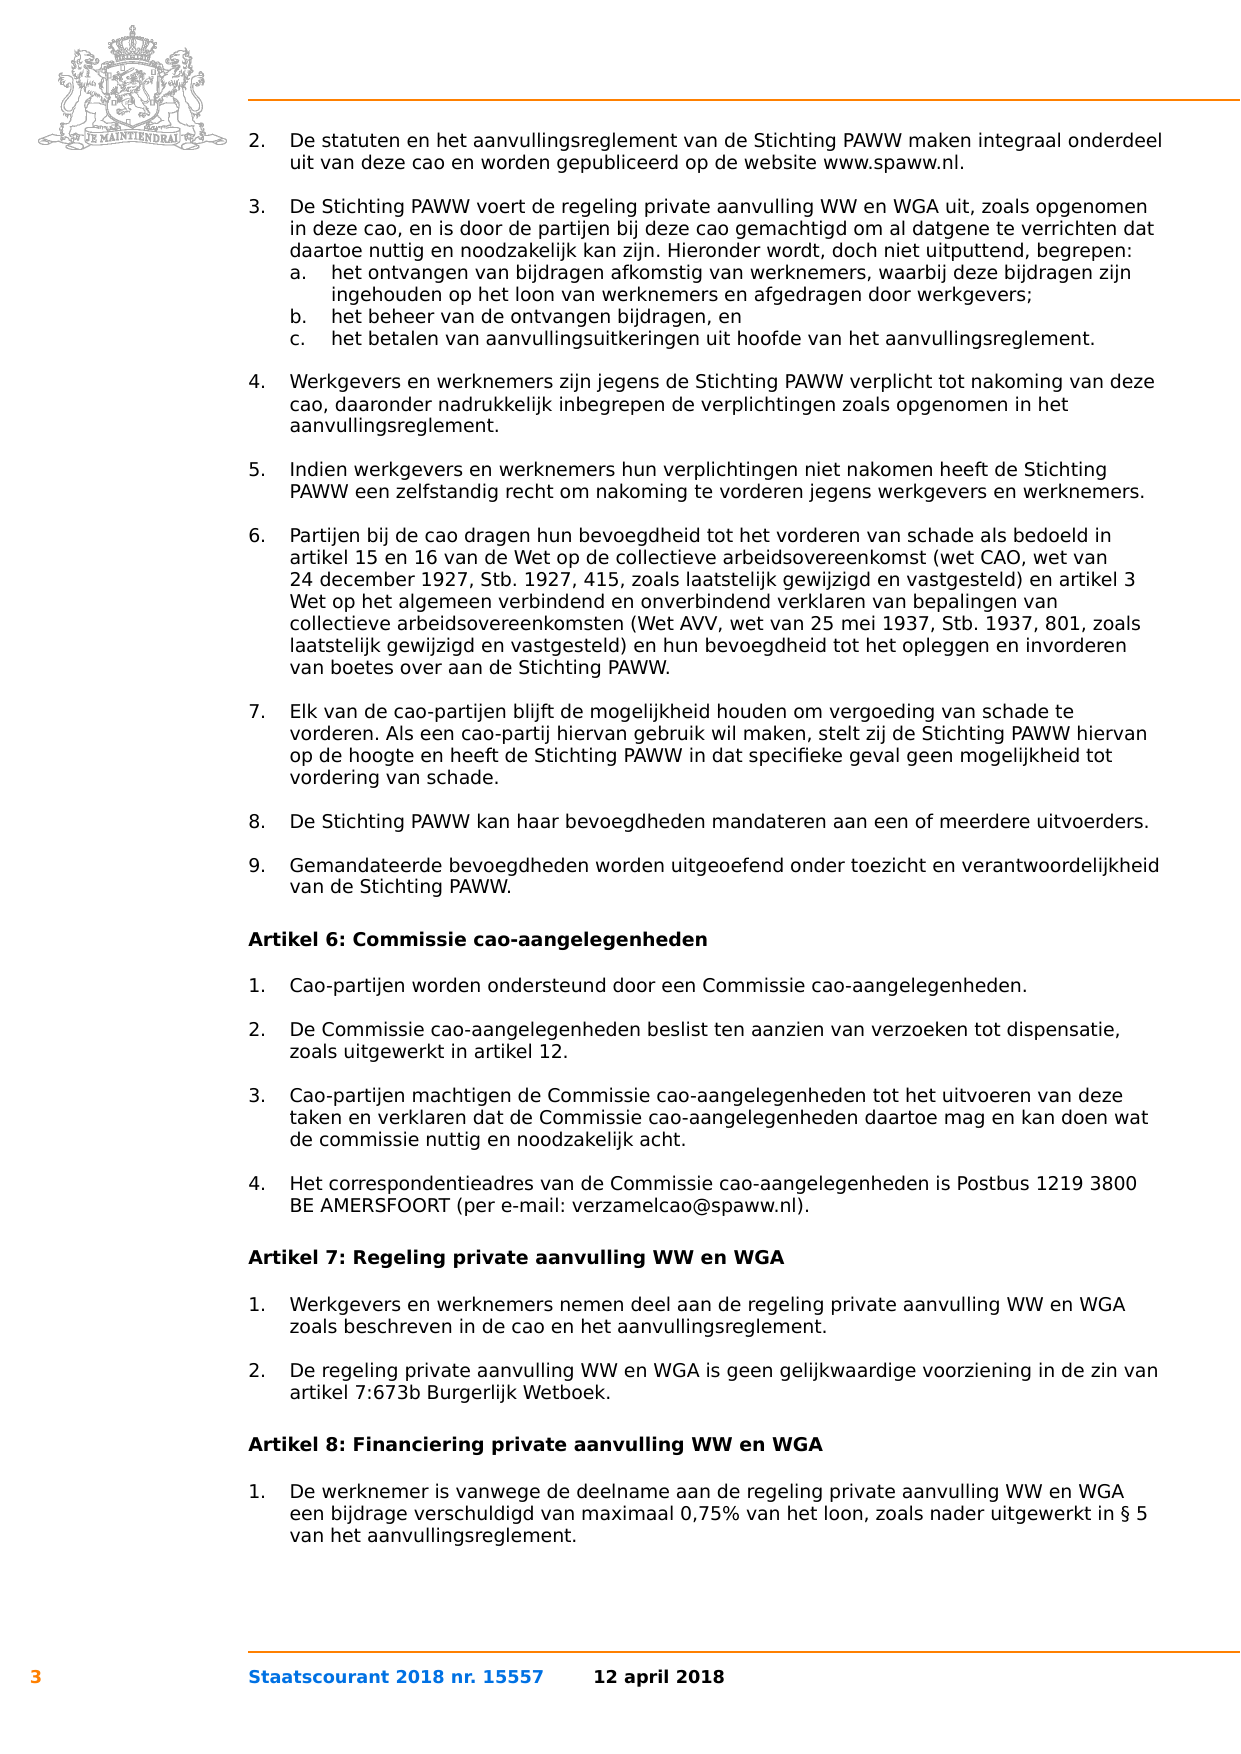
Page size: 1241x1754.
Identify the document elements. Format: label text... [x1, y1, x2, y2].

text 6. Partijen bij de cao dragen hun bevoegdheid tot het vorderen van schade als bedoeld in artikel 15 en 16 van de Wet op de collectieve arbeidsovereenkomst (wet CAO, wet van 24 december 1927, Stb. 1927, 415, zoals laatstelijk gewijzigd en vastgesteld) en artikel 3 Wet op het algemeen verbindend en onverbindend verklaren van bepalingen van collectieve arbeidsovereenkomsten (Wet AVV, wet van 25 mei 1937, Stb. 1937, 801, zoals laatstelijk gewijzigd en vastgesteld) en hun bevoegdheid tot het opleggen en invorderen van boetes over aan de Stichting PAWW. [248, 525, 1163, 679]
text 2. De regeling private aanvulling WW en WGA is geen gelijkwaardige voorziening in de zin van artikel 7:673b Burgerlijk Wetboek. [248, 1360, 1163, 1404]
picture [38, 25, 227, 150]
text 3. De Stichting PAWW voert de regeling private aanvulling WW en WGA uit, zoals opgenomen in deze cao, en is door de partijen bij deze cao gemachtigd om al datgene te verrichten dat daartoe nuttig en noodzakelijk kan zijn. Hieronder wordt, doch niet uitputtend, begrepen: [248, 196, 1163, 262]
subtitle Artikel 7: Regeling private aanvulling WW en WGA [248, 1247, 1163, 1269]
text 1. Werkgevers en werknemers nemen deel aan de regeling private aanvulling WW en WGA zoals beschreven in de cao en het aanvullingsreglement. [248, 1294, 1163, 1338]
text 4. Het correspondentieadres van de Commissie cao-aangelegenheden is Postbus 1219 3800 BE AMERSFOORT (per e-mail: verzamelcao@spaww.nl). [248, 1173, 1163, 1217]
text 3. Cao-partijen machtigen de Commissie cao-aangelegenheden tot het uitvoeren van deze taken en verklaren dat de Commissie cao-aangelegenheden daartoe mag en kan doen wat de commissie nuttig en noodzakelijk acht. [248, 1085, 1163, 1151]
text 2. De Commissie cao-aangelegenheden beslist ten aanzien van verzoeken tot dispensatie, zoals uitgewerkt in artikel 12. [248, 1019, 1163, 1063]
text c. het betalen van aanvullingsuitkeringen uit hoofde van het aanvullingsreglement. [289, 328, 1163, 349]
text 5. Indien werkgevers en werknemers hun verplichtingen niet nakomen heeft de Stichting PAWW een zelfstandig recht om nakoming te vorderen jegens werkgevers en werknemers. [248, 459, 1163, 503]
text 4. Werkgevers en werknemers zijn jegens de Stichting PAWW verplicht tot nakoming van deze cao, daaronder nadrukkelijk inbegrepen de verplichtingen zoals opgenomen in het aanvullingsreglement. [248, 371, 1163, 437]
text 2. De statuten en het aanvullingsreglement van de Stichting PAWW maken integraal onderdeel uit van deze cao en worden gepubliceerd op de website www.spaww.nl. [248, 130, 1163, 174]
text 1. De werknemer is vanwege de deelname aan de regeling private aanvulling WW en WGA een bijdrage verschuldigd van maximaal 0,75% van het loon, zoals nader uitgewerkt in § 5 van het aanvullingsreglement. [248, 1481, 1163, 1547]
text a. het ontvangen van bijdragen afkomstig van werknemers, waarbij deze bijdragen zijn ingehouden op het loon van werknemers en afgedragen door werkgevers; [289, 262, 1163, 306]
text 7. Elk van de cao-partijen blijft de mogelijkheid houden om vergoeding van schade te vorderen. Als een cao-partij hiervan gebruik wil maken, stelt zij de Stichting PAWW hiervan op de hoogte en heeft de Stichting PAWW in dat specifieke geval geen mogelijkheid tot vordering van schade. [248, 701, 1163, 789]
text 8. De Stichting PAWW kan haar bevoegdheden mandateren aan een of meerdere uitvoerders. [248, 811, 1163, 833]
subtitle Artikel 6: Commissie cao-aangelegenheden [248, 928, 1163, 950]
text 1. Cao-partijen worden ondersteund door een Commissie cao-aangelegenheden. [248, 975, 1163, 997]
subtitle Artikel 8: Financiering private aanvulling WW en WGA [248, 1434, 1163, 1456]
text b. het beheer van de ontvangen bijdragen, en [289, 306, 1163, 328]
text 9. Gemandateerde bevoegdheden worden uitgeoefend onder toezicht en verantwoordelijkheid van de Stichting PAWW. [248, 854, 1163, 898]
